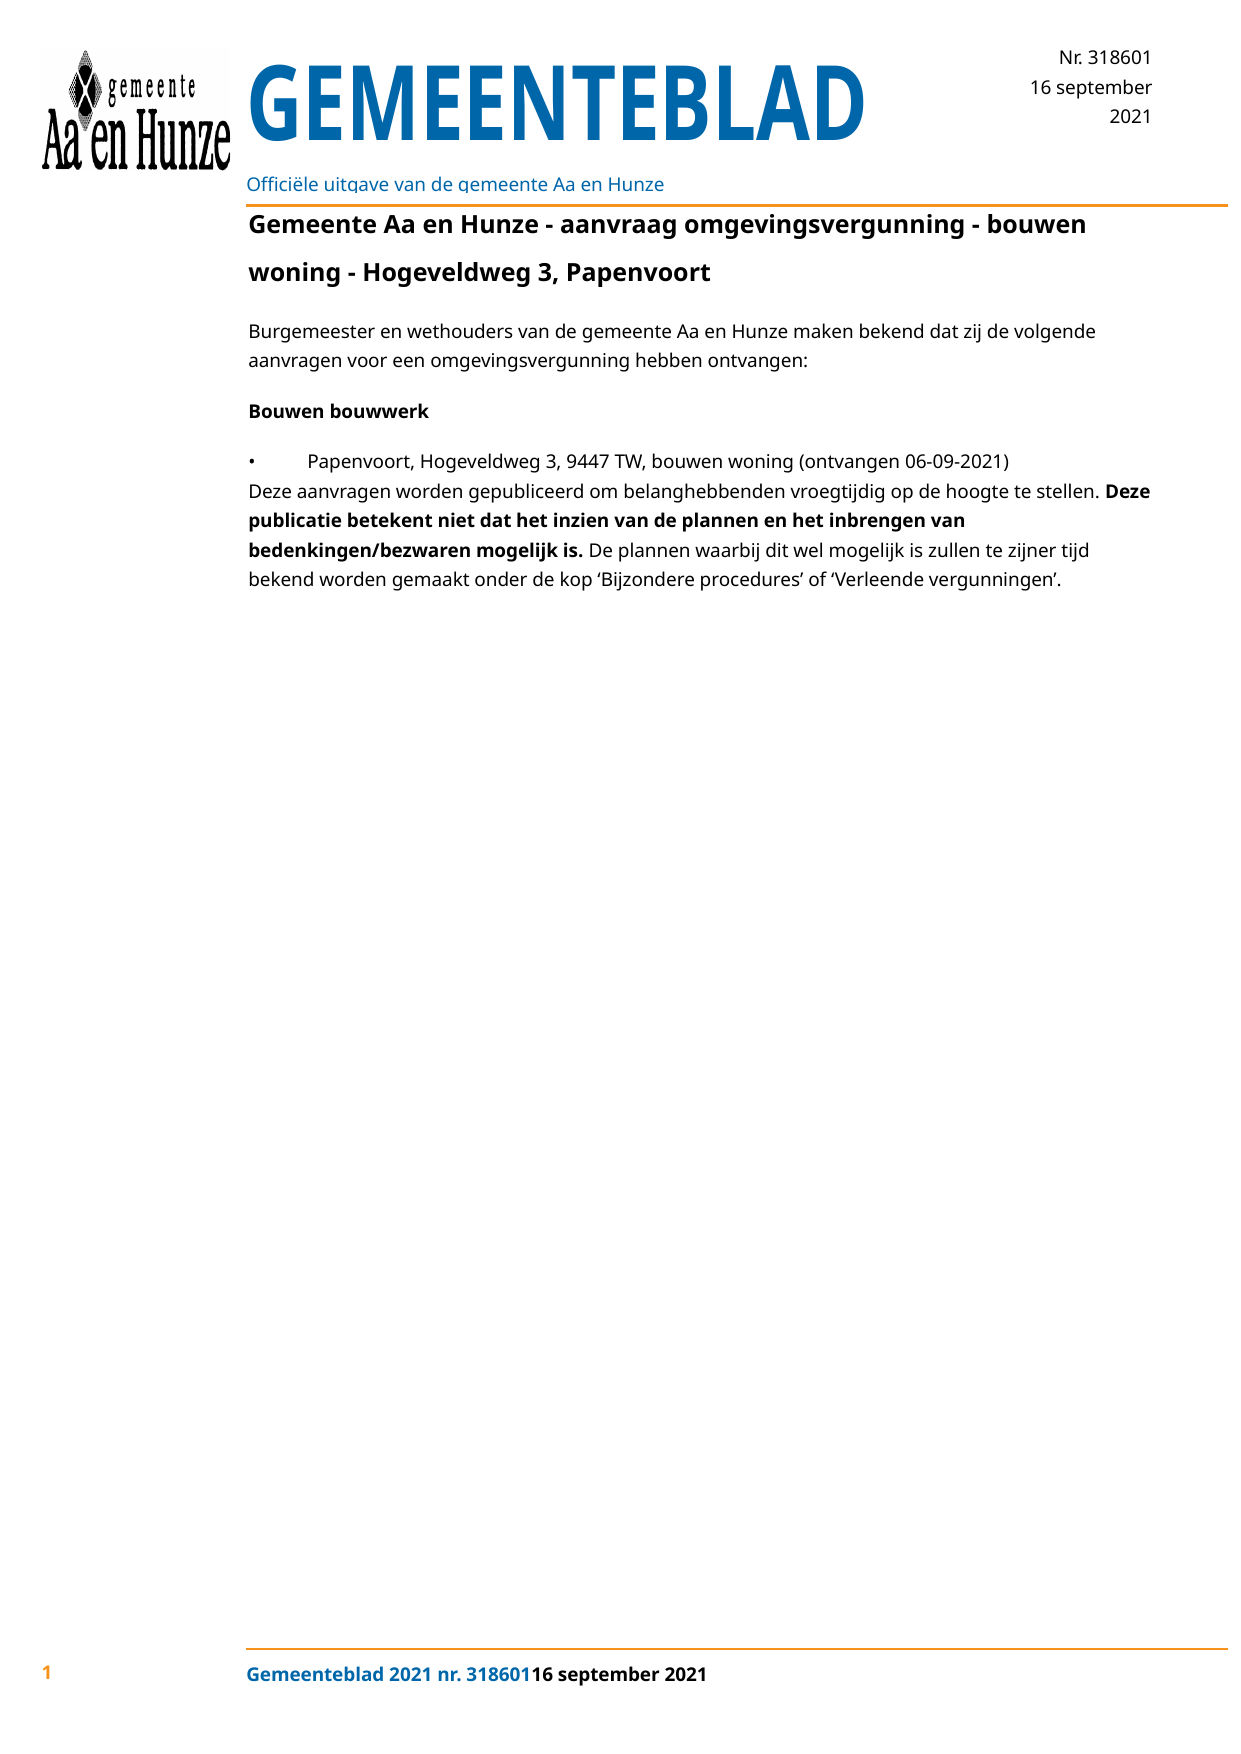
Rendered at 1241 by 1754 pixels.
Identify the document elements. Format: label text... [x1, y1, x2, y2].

picture [41, 47, 231, 172]
text Bouwen bouwwerk [248, 398, 1152, 424]
text Deze aanvragen worden gepubliceerd om belanghebbenden vroegtijdig op de hoogte te stellen. Deze publicatie betekent niet dat het inzien van de plannen en het inbrengen van bedenkingen/bezwaren mogelijk is. De plannen waarbij dit wel mogelijk is zullen te zijner tijd bekend worden gemaakt onder de kop ‘Bijzondere procedures’ of ‘Verleende vergunningen’. [248, 478, 1152, 592]
list Papenvoort, Hogeveldweg 3, 9447 TW, bouwen woning (ontvangen 06-09-2021) [248, 448, 1152, 474]
text Gemeente Aa en Hunze - aanvraag omgevingsvergunning - bouwen woning - Hogeveldweg 3, Papenvoort [248, 207, 1152, 288]
text Burgemeester en wethouders van de gemeente Aa en Hunze maken bekend dat zij de volgende aanvragen voor een omgevingsvergunning hebben ontvangen: [248, 318, 1152, 373]
